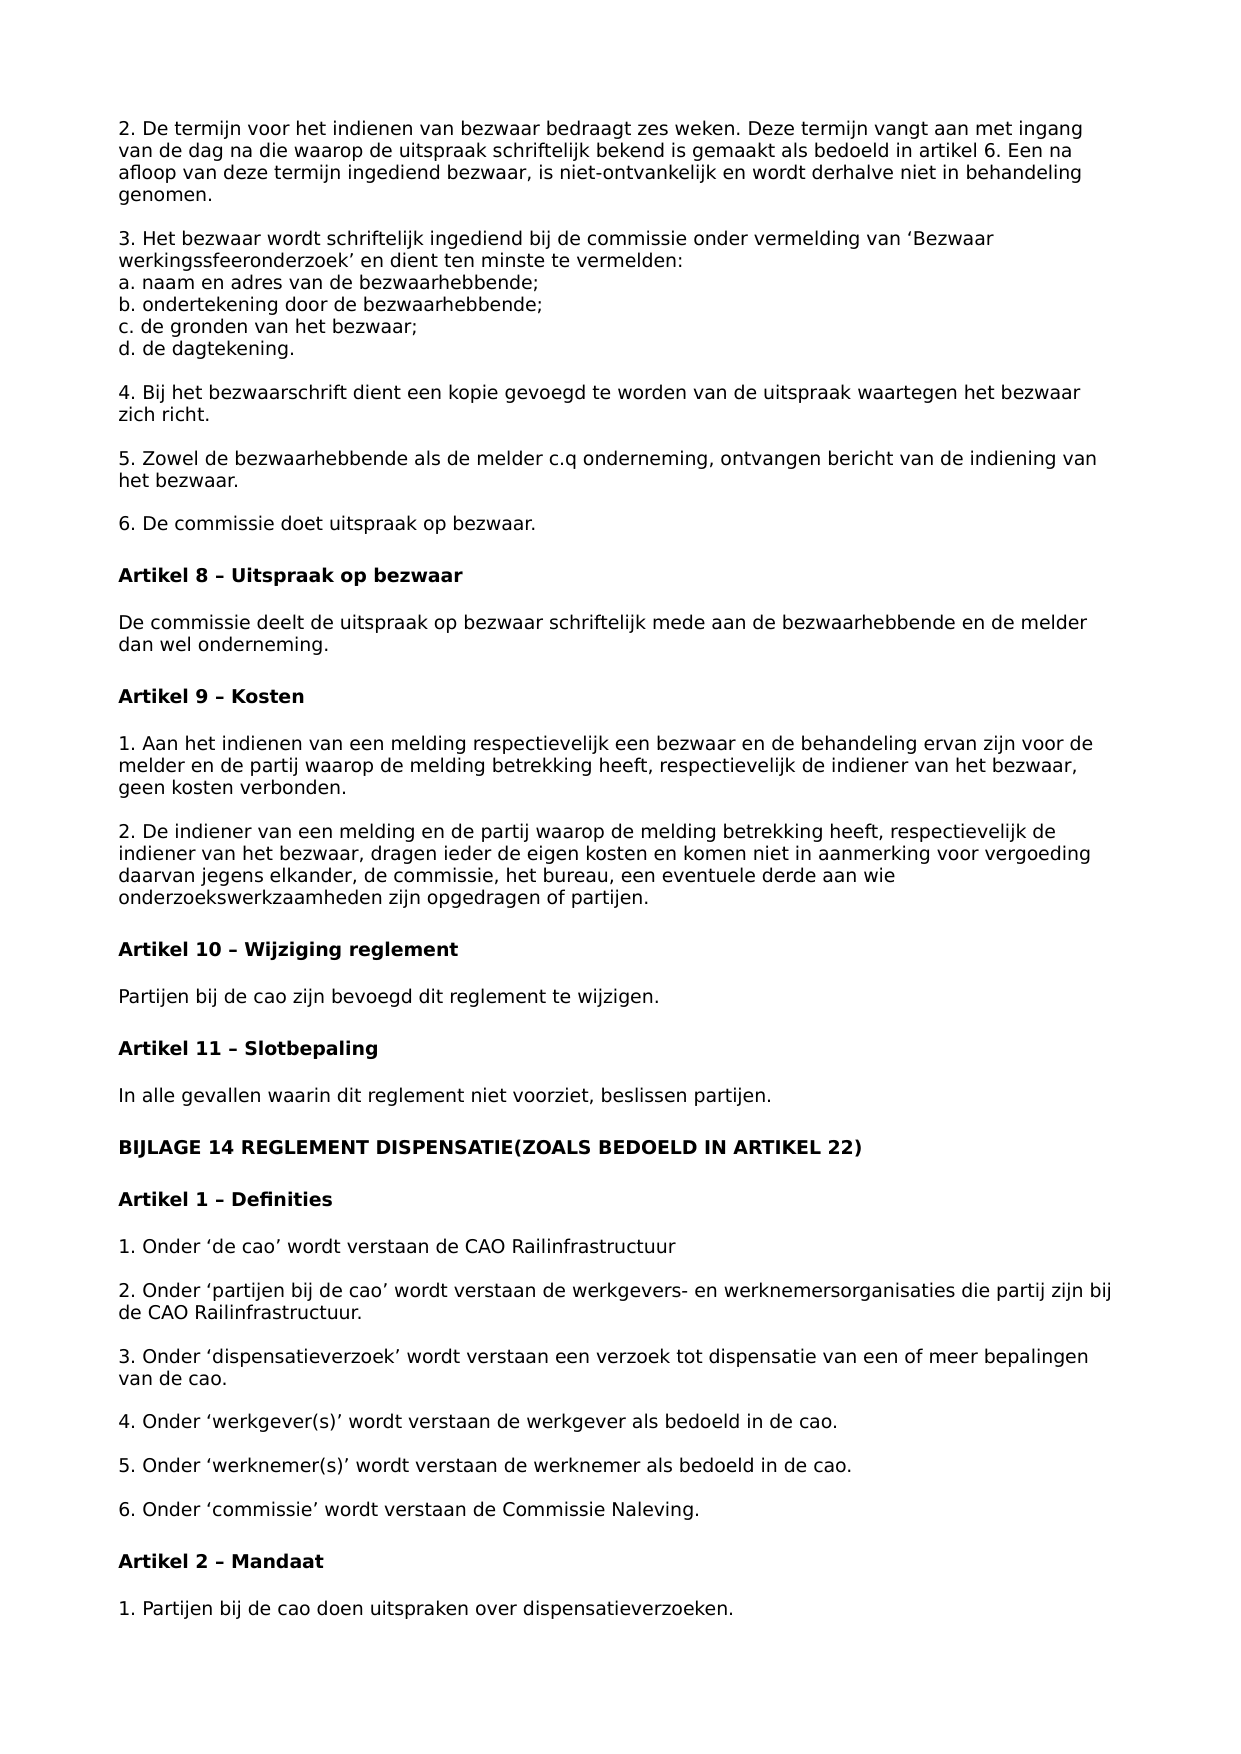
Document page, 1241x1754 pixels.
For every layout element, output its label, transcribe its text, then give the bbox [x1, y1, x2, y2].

text 2. De termijn voor het indienen van bezwaar bedraagt zes weken. Deze termijn vangt aan met ingang van de dag na die waarop de uitspraak schriftelijk bekend is gemaakt als bedoeld in artikel 6. Een na afloop van deze termijn ingediend bezwaar, is niet-ontvankelijk en wordt derhalve niet in behandeling genomen. [118, 118, 1122, 206]
text In alle gevallen waarin dit reglement niet voorziet, beslissen partijen. [118, 1085, 1122, 1107]
text 5. Zowel de bezwaarhebbende als de melder c.q onderneming, ontvangen bericht van de indiening van het bezwaar. [118, 447, 1122, 491]
text 6. Onder ‘commissie’ wordt verstaan de Commissie Naleving. [118, 1499, 1122, 1521]
text 3. Onder ‘dispensatieverzoek’ wordt verstaan een verzoek tot dispensatie van een of meer bepalingen van de cao. [118, 1346, 1122, 1389]
text a. naam en adres van de bezwaarhebbende; [118, 272, 1122, 294]
subtitle Artikel 11 – Slotbepaling [118, 1038, 1122, 1060]
text 5. Onder ‘werknemer(s)’ wordt verstaan de werknemer als bedoeld in de cao. [118, 1455, 1122, 1477]
text b. ondertekening door de bezwaarhebbende; [118, 294, 1122, 316]
text 1. Partijen bij de cao doen uitspraken over dispensatieverzoeken. [118, 1598, 1122, 1620]
subtitle Artikel 2 – Mandaat [118, 1551, 1122, 1573]
text 1. Aan het indienen van een melding respectievelijk een bezwaar en de behandeling ervan zijn voor de melder en de partij waarop de melding betrekking heeft, respectievelijk de indiener van het bezwaar, geen kosten verbonden. [118, 733, 1122, 799]
text 2. De indiener van een melding en de partij waarop de melding betrekking heeft, respectievelijk de indiener van het bezwaar, dragen ieder de eigen kosten en komen niet in aanmerking voor vergoeding daarvan jegens elkander, de commissie, het bureau, een eventuele derde aan wie onderzoekswerkzaamheden zijn opgedragen of partijen. [118, 821, 1122, 909]
text 4. Onder ‘werkgever(s)’ wordt verstaan de werkgever als bedoeld in de cao. [118, 1411, 1122, 1433]
text 6. De commissie doet uitspraak op bezwaar. [118, 513, 1122, 535]
text d. de dagtekening. [118, 338, 1122, 360]
text De commissie deelt de uitspraak op bezwaar schriftelijk mede aan de bezwaarhebbende en de melder dan wel onderneming. [118, 612, 1122, 656]
subtitle Artikel 1 – Definities [118, 1189, 1122, 1211]
subtitle BIJLAGE 14 REGLEMENT DISPENSATIE(ZOALS BEDOELD IN ARTIKEL 22) [118, 1137, 1122, 1159]
text 4. Bij het bezwaarschrift dient een kopie gevoegd te worden van de uitspraak waartegen het bezwaar zich richt. [118, 382, 1122, 426]
text 1. Onder ‘de cao’ wordt verstaan de CAO Railinfrastructuur [118, 1236, 1122, 1258]
text 3. Het bezwaar wordt schriftelijk ingediend bij de commissie onder vermelding van ‘Bezwaar werkingssfeeronderzoek’ en dient ten minste te vermelden: [118, 228, 1122, 272]
text 2. Onder ‘partijen bij de cao’ wordt verstaan de werkgevers- en werknemersorganisaties die partij zijn bij de CAO Railinfrastructuur. [118, 1280, 1122, 1324]
text Partijen bij de cao zijn bevoegd dit reglement te wijzigen. [118, 986, 1122, 1008]
subtitle Artikel 10 – Wijziging reglement [118, 939, 1122, 961]
subtitle Artikel 9 – Kosten [118, 686, 1122, 708]
text c. de gronden van het bezwaar; [118, 316, 1122, 338]
subtitle Artikel 8 – Uitspraak op bezwaar [118, 565, 1122, 587]
